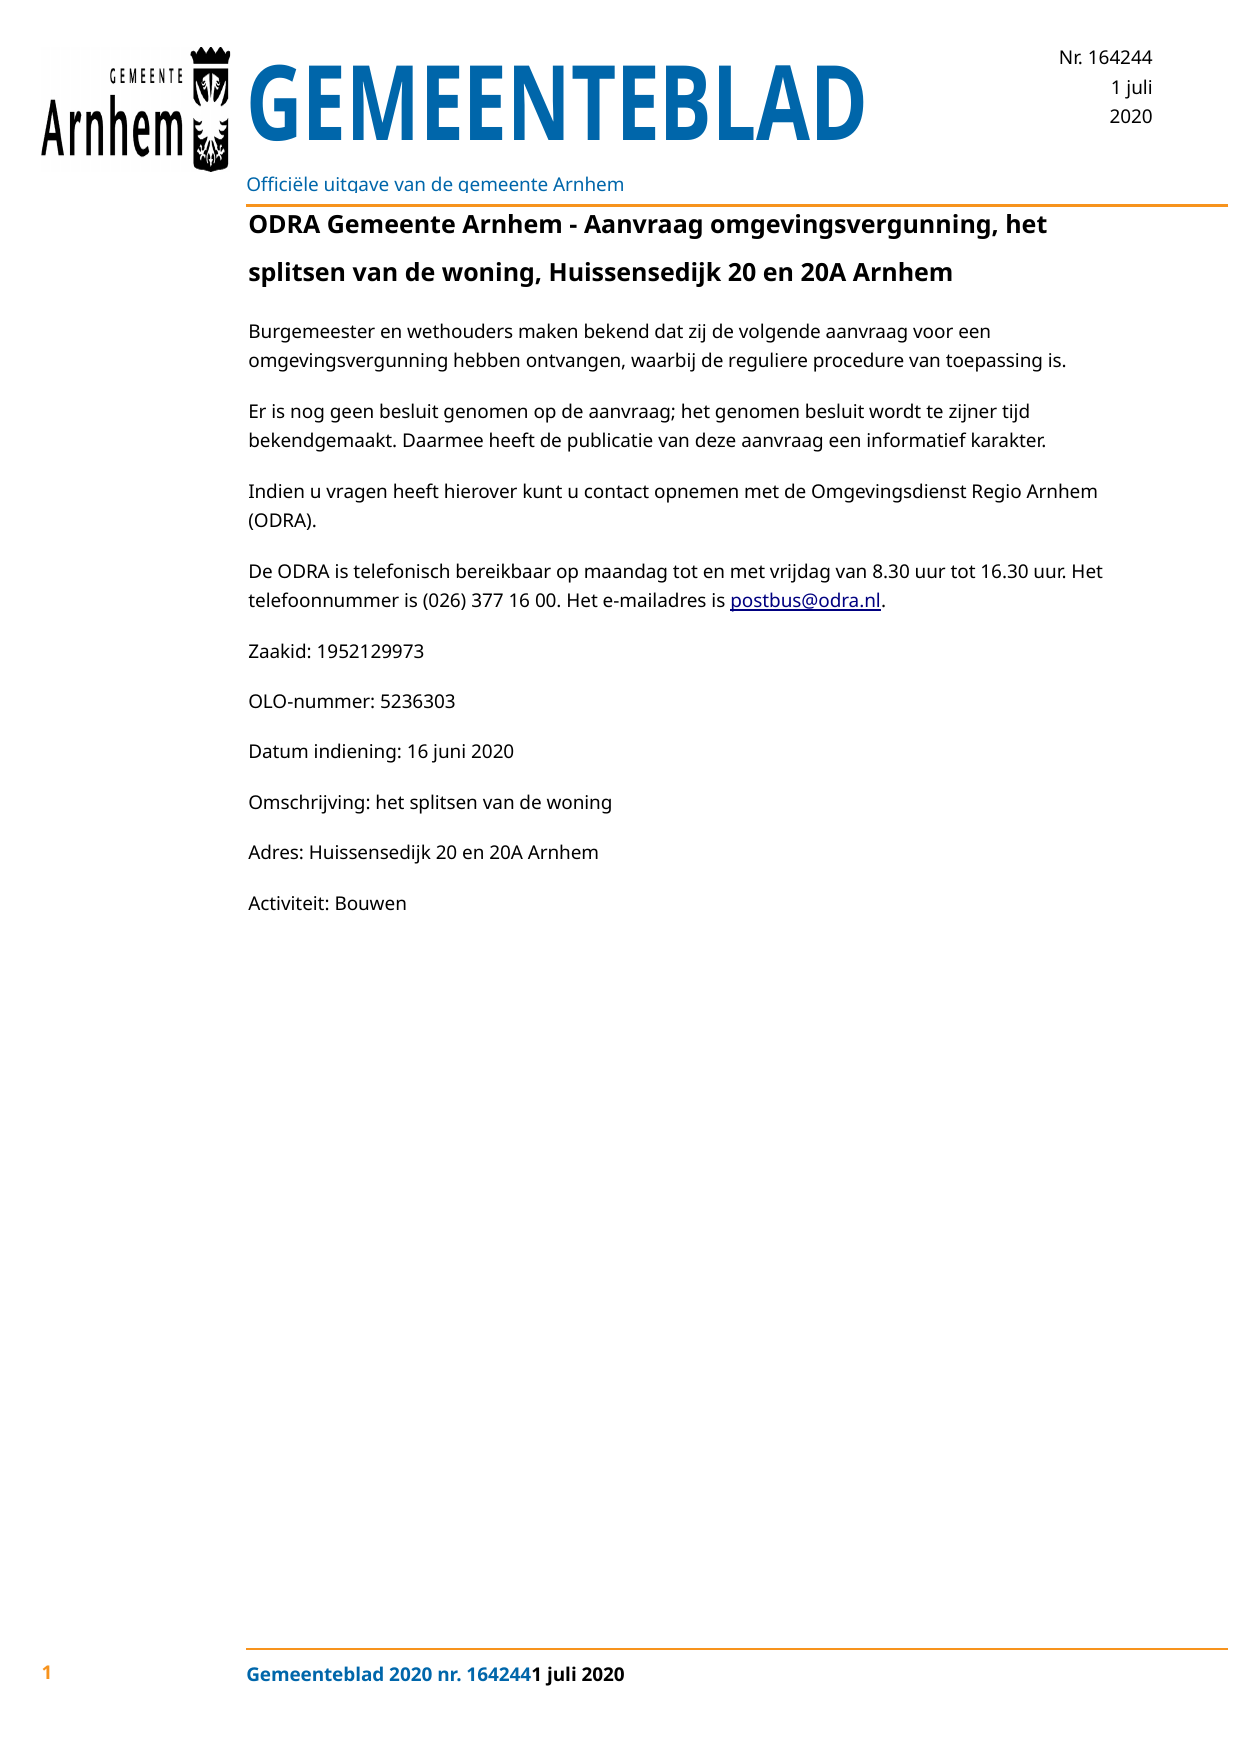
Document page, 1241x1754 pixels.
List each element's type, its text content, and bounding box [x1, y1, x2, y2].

text De ODRA is telefonisch bereikbaar op maandag tot en met vrijdag van 8.30 uur tot 16.30 uur. Het telefoonnummer is (026) 377 16 00. Het e-mailadres is postbus@odra.nl. [248, 558, 1152, 613]
text Er is nog geen besluit genomen op de aanvraag; het genomen besluit wordt te zijner tijd bekendgemaakt. Daarmee heeft de publicatie van deze aanvraag een informatief karakter. [248, 398, 1152, 453]
text Indien u vragen heeft hierover kunt u contact opnemen met de Omgevingsdienst Regio Arnhem (ODRA). [248, 478, 1152, 533]
text Adres: Huissensedijk 20 en 20A Arnhem [248, 839, 1152, 865]
text OLO-nummer: 5236303 [248, 688, 1152, 714]
text Zaakid: 1952129973 [248, 638, 1152, 664]
text Omschrijving: het splitsen van de woning [248, 789, 1152, 815]
text Datum indiening: 16 juni 2020 [248, 739, 1152, 764]
text Burgemeester en wethouders maken bekend dat zij de volgende aanvraag voor een omgevingsvergunning hebben ontvangen, waarbij de reguliere procedure van toepassing is. [248, 318, 1152, 373]
picture [41, 47, 231, 172]
text Activiteit: Bouwen [248, 890, 1152, 916]
text ODRA Gemeente Arnhem - Aanvraag omgevingsvergunning, het splitsen van de woning, Huissensedijk 20 en 20A Arnhem [248, 207, 1152, 288]
